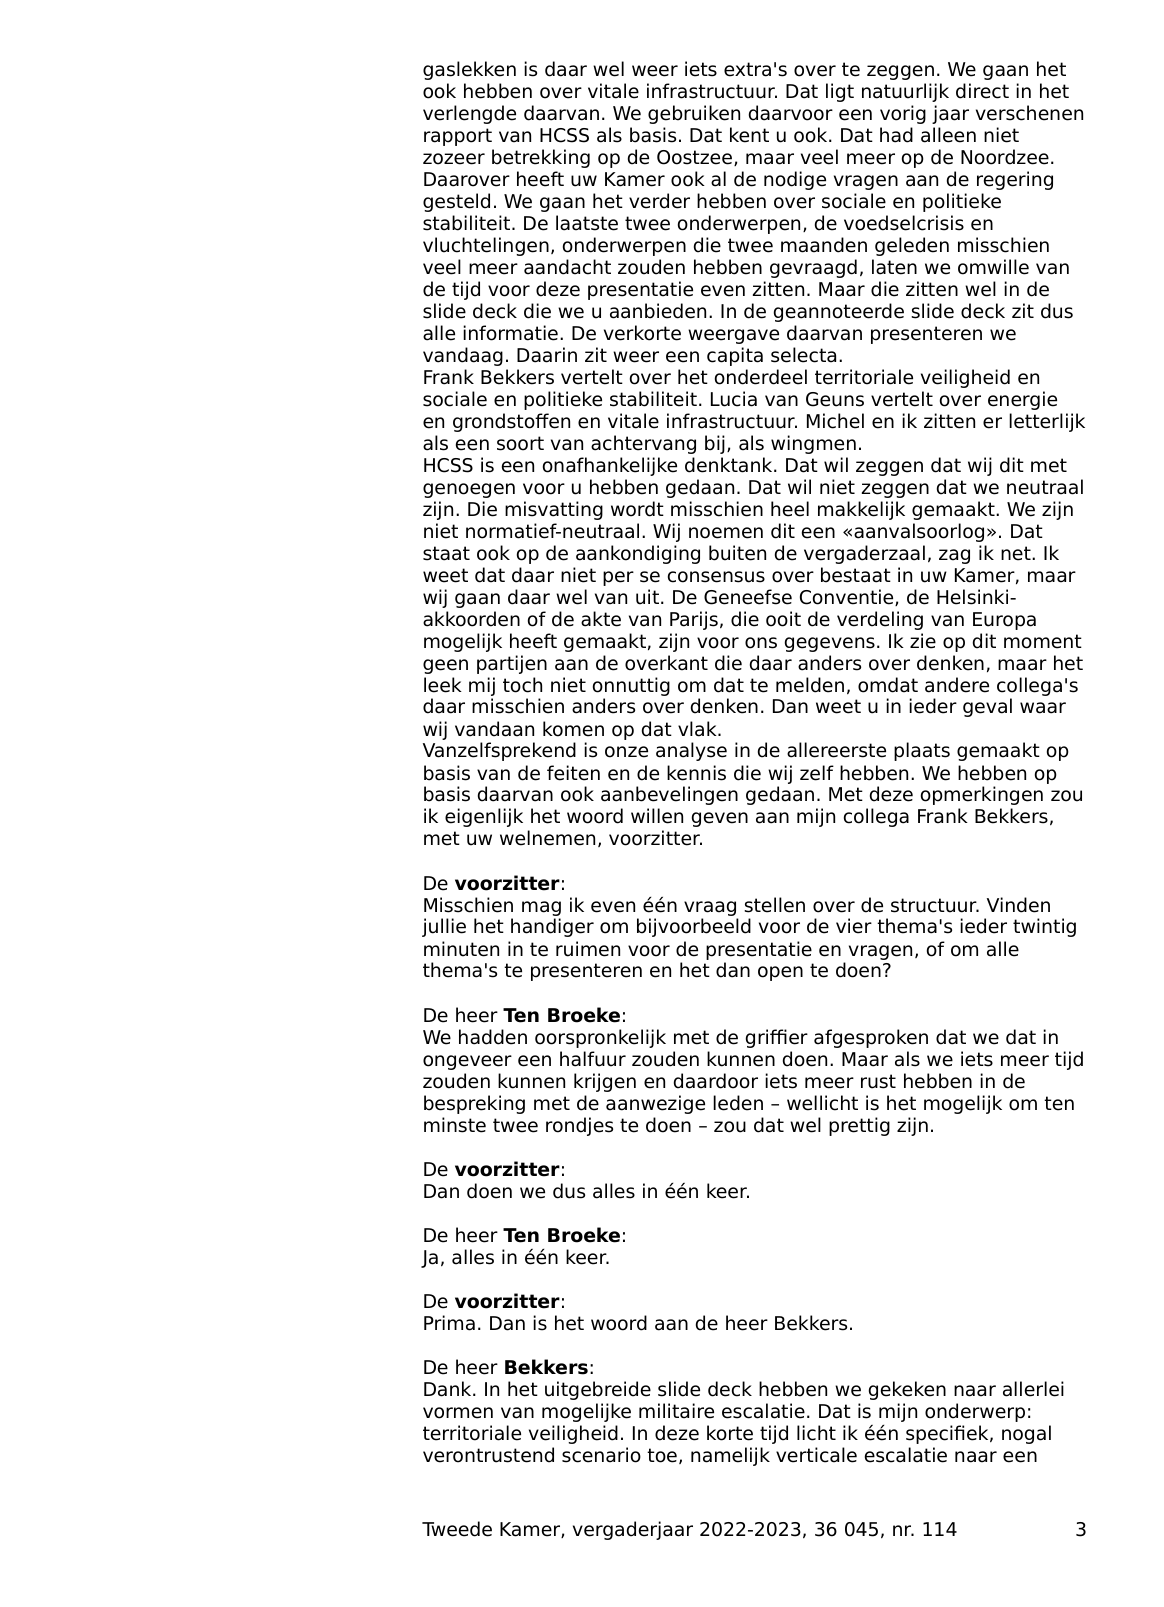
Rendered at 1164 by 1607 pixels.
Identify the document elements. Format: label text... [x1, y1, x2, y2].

text Dan doen we dus alles in één keer. [422, 1181, 1087, 1203]
text Dank. In het uitgebreide slide deck hebben we gekeken naar allerlei vormen van mogelijke militaire escalatie. Dat is mijn onderwerp: territoriale veiligheid. In deze korte tijd licht ik één specifiek, nogal verontrustend scenario toe, namelijk verticale escalatie naar een [422, 1379, 1087, 1467]
text De voorzitter: [422, 1291, 1087, 1313]
text Misschien mag ik even één vraag stellen over de structuur. Vinden jullie het handiger om bijvoorbeeld voor de vier thema's ieder twintig minuten in te ruimen voor de presentatie en vragen, of om alle thema's te presenteren en het dan open te doen? [422, 894, 1087, 982]
text De heer Ten Broeke: [422, 1004, 1087, 1027]
text HCSS is een onafhankelijke denktank. Dat wil zeggen dat wij dit met genoegen voor u hebben gedaan. Dat wil niet zeggen dat we neutraal zijn. Die misvatting wordt misschien heel makkelijk gemaakt. We zijn niet normatief-neutraal. Wij noemen dit een «aanvalsoorlog». Dat staat ook op de aankondiging buiten de vergaderzaal, zag ik net. Ik weet dat daar niet per se consensus over bestaat in uw Kamer, maar wij gaan daar wel van uit. De Geneefse Conventie, de Helsinki-akkoorden of de akte van Parijs, die ooit de verdeling van Europa mogelijk heeft gemaakt, zijn voor ons gegevens. Ik zie op dit moment geen partijen aan de overkant die daar anders over denken, maar het leek mij toch niet onnuttig om dat te melden, omdat andere collega's daar misschien anders over denken. Dan weet u in ieder geval waar wij vandaan komen op dat vlak. [422, 455, 1087, 740]
text De heer Bekkers: [422, 1357, 1087, 1379]
text De voorzitter: [422, 872, 1087, 894]
text De heer Ten Broeke: [422, 1225, 1087, 1247]
text Vanzelfsprekend is onze analyse in de allereerste plaats gemaakt op basis van de feiten en de kennis die wij zelf hebben. We hebben op basis daarvan ook aanbevelingen gedaan. Met deze opmerkingen zou ik eigenlijk het woord willen geven aan mijn collega Frank Bekkers, met uw welnemen, voorzitter. [422, 740, 1087, 850]
text Ja, alles in één keer. [422, 1247, 1087, 1269]
text Prima. Dan is het woord aan de heer Bekkers. [422, 1313, 1087, 1335]
text Frank Bekkers vertelt over het onderdeel territoriale veiligheid en sociale en politieke stabiliteit. Lucia van Geuns vertelt over energie en grondstoffen en vitale infrastructuur. Michel en ik zitten er letterlijk als een soort van achtervang bij, als wingmen. [422, 367, 1087, 455]
text De voorzitter: [422, 1159, 1087, 1181]
text gaslekken is daar wel weer iets extra's over te zeggen. We gaan het ook hebben over vitale infrastructuur. Dat ligt natuurlijk direct in het verlengde daarvan. We gebruiken daarvoor een vorig jaar verschenen rapport van HCSS als basis. Dat kent u ook. Dat had alleen niet zozeer betrekking op de Oostzee, maar veel meer op de Noordzee. Daarover heeft uw Kamer ook al de nodige vragen aan de regering gesteld. We gaan het verder hebben over sociale en politieke stabiliteit. De laatste twee onderwerpen, de voedselcrisis en vluchtelingen, onderwerpen die twee maanden geleden misschien veel meer aandacht zouden hebben gevraagd, laten we omwille van de tijd voor deze presentatie even zitten. Maar die zitten wel in de slide deck die we u aanbieden. In de geannoteerde slide deck zit dus alle informatie. De verkorte weergave daarvan presenteren we vandaag. Daarin zit weer een capita selecta. [422, 59, 1087, 367]
text We hadden oorspronkelijk met de griffier afgesproken dat we dat in ongeveer een halfuur zouden kunnen doen. Maar als we iets meer tijd zouden kunnen krijgen en daardoor iets meer rust hebben in de bespreking met de aanwezige leden – wellicht is het mogelijk om ten minste twee rondjes te doen – zou dat wel prettig zijn. [422, 1027, 1087, 1136]
